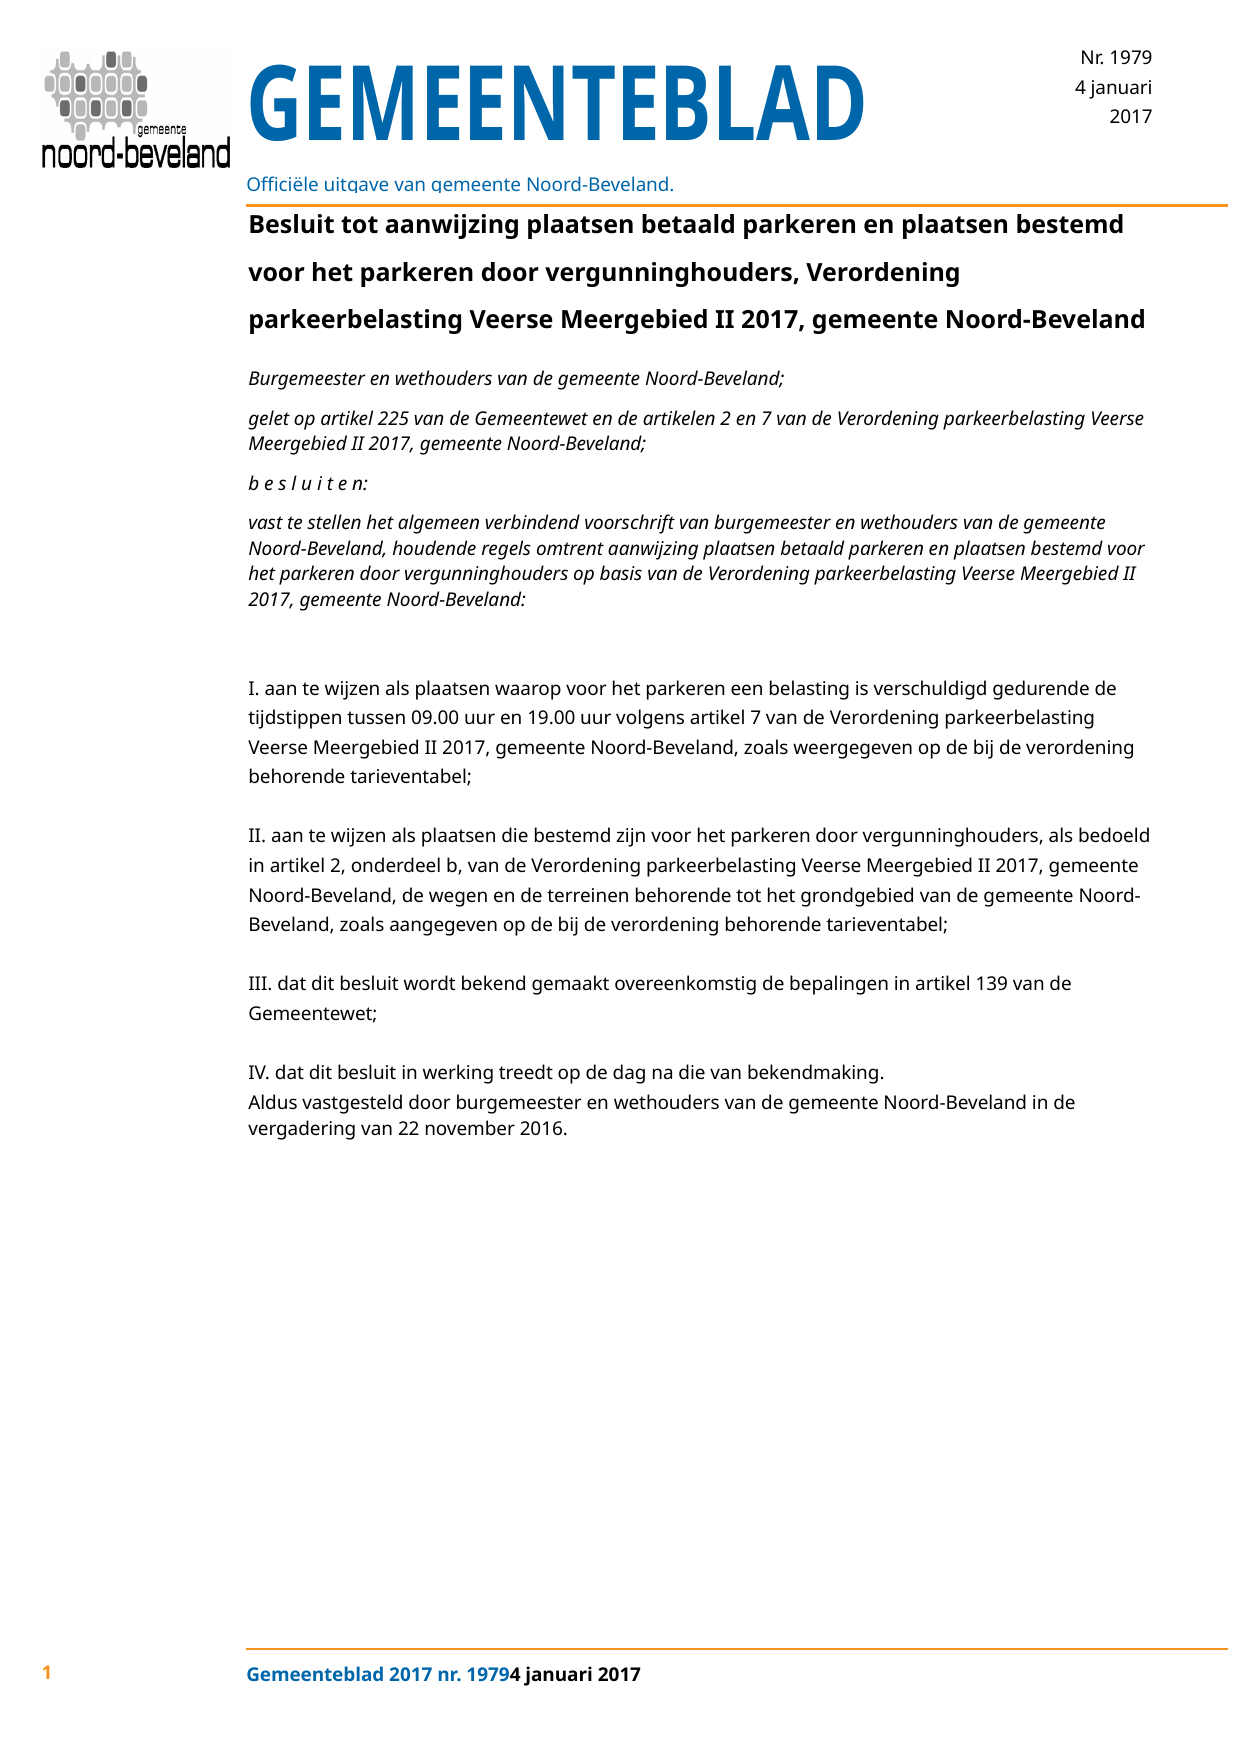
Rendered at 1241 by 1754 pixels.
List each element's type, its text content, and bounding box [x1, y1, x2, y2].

text II. aan te wijzen als plaatsen die bestemd zijn voor het parkeren door vergunninghouders, als bedoeld in artikel 2, onderdeel b, van de Verordening parkeerbelasting Veerse Meergebied II 2017, gemeente Noord-Beveland, de wegen en de terreinen behorende tot het grondgebied van de gemeente Noord-Beveland, zoals aangegeven op de bij de verordening behorende tarieventabel; [248, 823, 1152, 937]
text gelet op artikel 225 van de Gemeentewet en de artikelen 2 en 7 van de Verordening parkeerbelasting Veerse Meergebied II 2017, gemeente Noord-Beveland; [248, 405, 1152, 456]
text III. dat dit besluit wordt bekend gemaakt overeenkomstig de bepalingen in artikel 139 van de Gemeentewet; [248, 971, 1152, 1026]
text IV. dat dit besluit in werking treedt op de dag na die van bekendmaking. [248, 1059, 1152, 1085]
text Burgemeester en wethouders van de gemeente Noord-Beveland; [248, 366, 1152, 391]
text b e s l u i t e n: [248, 470, 1152, 496]
picture [41, 47, 231, 172]
text Aldus vastgesteld door burgemeester en wethouders van de gemeente Noord-Beveland in de vergadering van 22 november 2016. [248, 1089, 1152, 1140]
text vast te stellen het algemeen verbindend voorschrift van burgemeester en wethouders van de gemeente Noord-Beveland, houdende regels omtrent aanwijzing plaatsen betaald parkeren en plaatsen bestemd voor het parkeren door vergunninghouders op basis van de Verordening parkeerbelasting Veerse Meergebied II 2017, gemeente Noord-Beveland: [248, 509, 1152, 612]
text I. aan te wijzen als plaatsen waarop voor het parkeren een belasting is verschuldigd gedurende de tijdstippen tussen 09.00 uur en 19.00 uur volgens artikel 7 van de Verordening parkeerbelasting Veerse Meergebied II 2017, gemeente Noord-Beveland, zoals weergegeven op de bij de verordening behorende tarieventabel; [248, 675, 1152, 789]
text Besluit tot aanwijzing plaatsen betaald parkeren en plaatsen bestemd voor het parkeren door vergunninghouders, Verordening parkeerbelasting Veerse Meergebied II 2017, gemeente Noord-Beveland [248, 207, 1152, 336]
